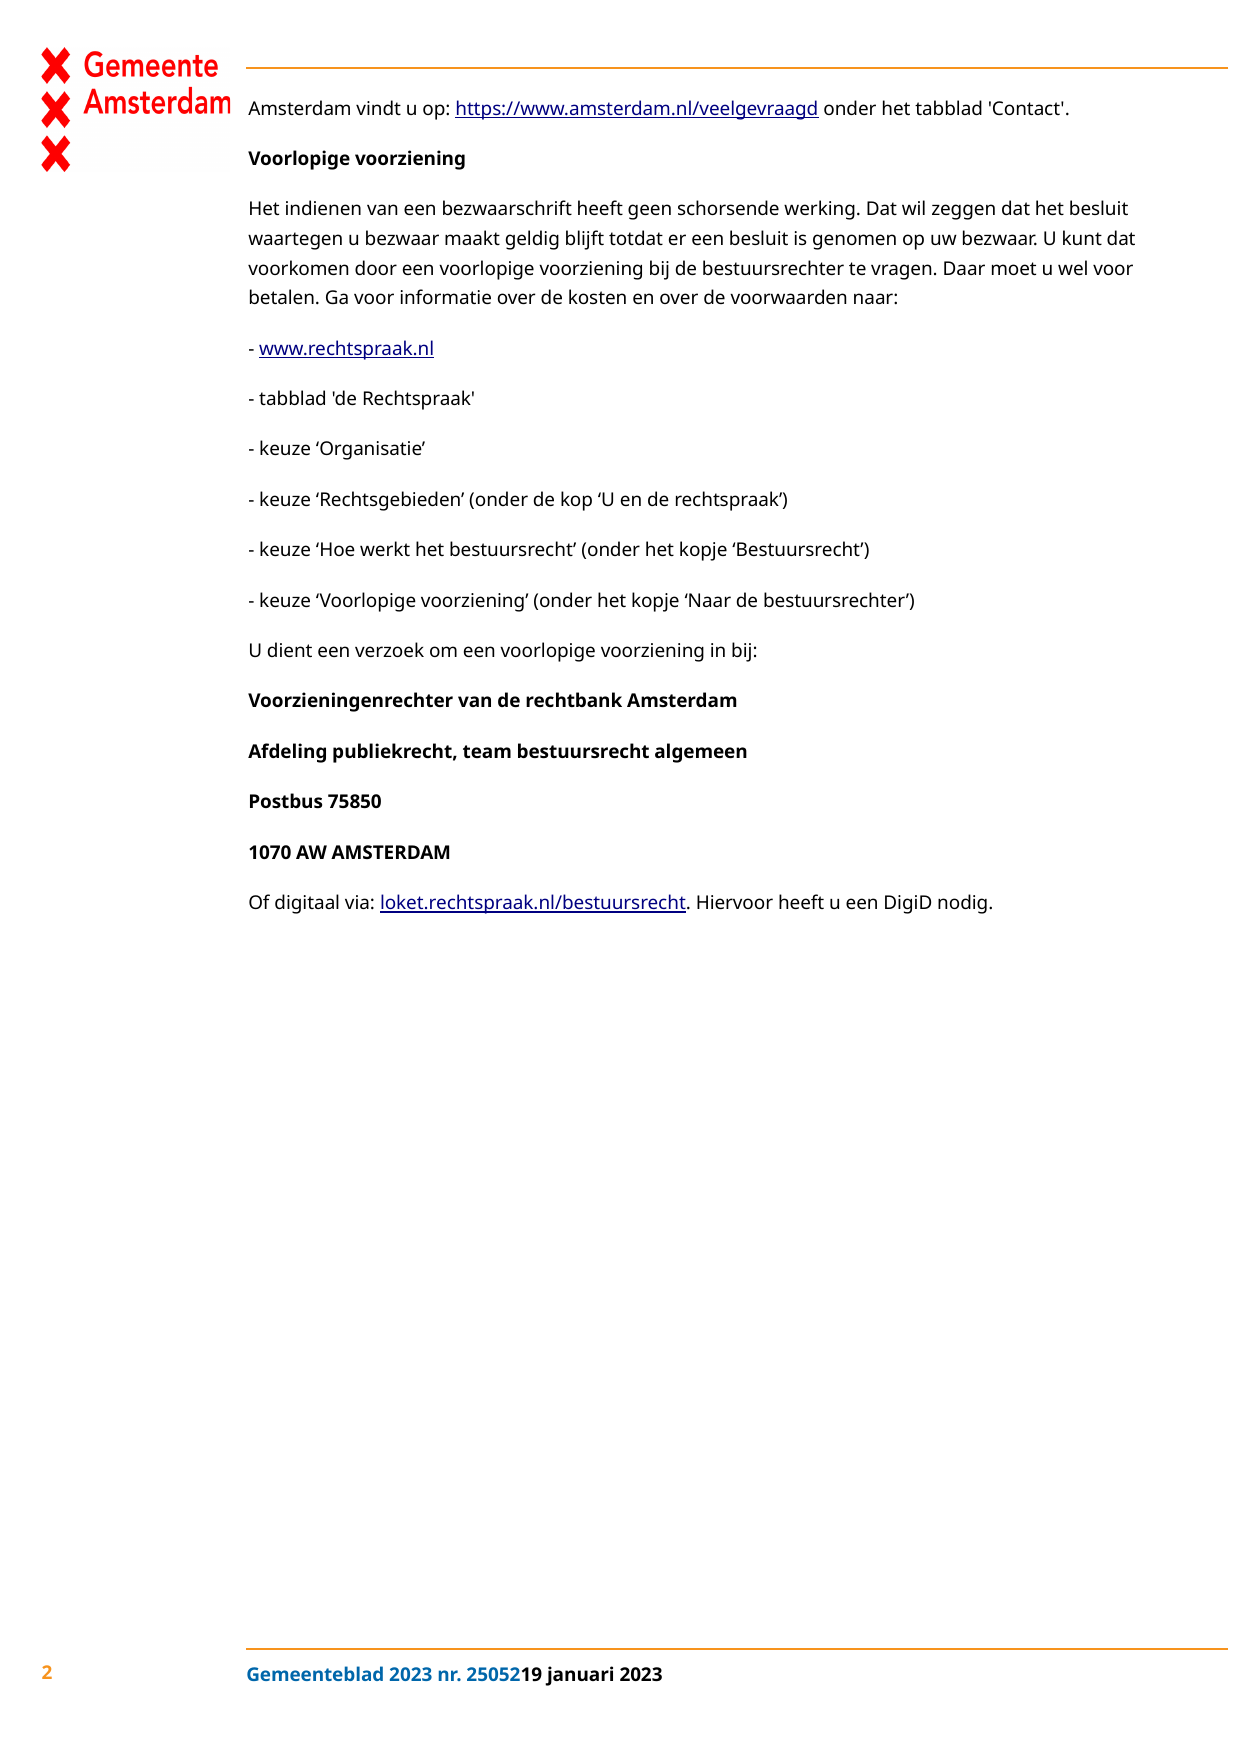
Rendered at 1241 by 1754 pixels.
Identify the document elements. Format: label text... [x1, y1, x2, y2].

text U dient een verzoek om een voorlopige voorziening in bij: [248, 637, 1152, 663]
text - keuze ‘Hoe werkt het bestuursrecht’ (onder het kopje ‘Bestuursrecht’) [248, 536, 1152, 562]
text - tabblad 'de Rechtspraak' [248, 385, 1152, 411]
text Of digitaal via: loket.rechtspraak.nl/bestuursrecht. Hiervoor heeft u een DigiD nodig. [248, 889, 1152, 915]
text Postbus 75850 [248, 788, 1152, 814]
text Voorzieningenrechter van de rechtbank Amsterdam [248, 688, 1152, 713]
text - keuze ‘Rechtsgebieden’ (onder de kop ‘U en de rechtspraak’) [248, 486, 1152, 512]
text Amsterdam vindt u op: https://www.amsterdam.nl/veelgevraagd onder het tabblad 'Contact'. [248, 95, 1152, 121]
picture [41, 47, 231, 172]
text 1070 AW AMSTERDAM [248, 839, 1152, 865]
text Voorlopige voorziening [248, 145, 1152, 171]
text Het indienen van een bezwaarschrift heeft geen schorsende werking. Dat wil zeggen dat het besluit waartegen u bezwaar maakt geldig blijft totdat er een besluit is genomen op uw bezwaar. U kunt dat voorkomen door een voorlopige voorziening bij de bestuursrechter te vragen. Daar moet u wel voor betalen. Ga voor informatie over de kosten en over de voorwaarden naar: [248, 196, 1152, 310]
text Afdeling publiekrecht, team bestuursrecht algemeen [248, 738, 1152, 764]
text - www.rechtspraak.nl [248, 335, 1152, 361]
text - keuze ‘Organisatie’ [248, 436, 1152, 461]
text - keuze ‘Voorlopige voorziening’ (onder het kopje ‘Naar de bestuursrechter’) [248, 587, 1152, 613]
